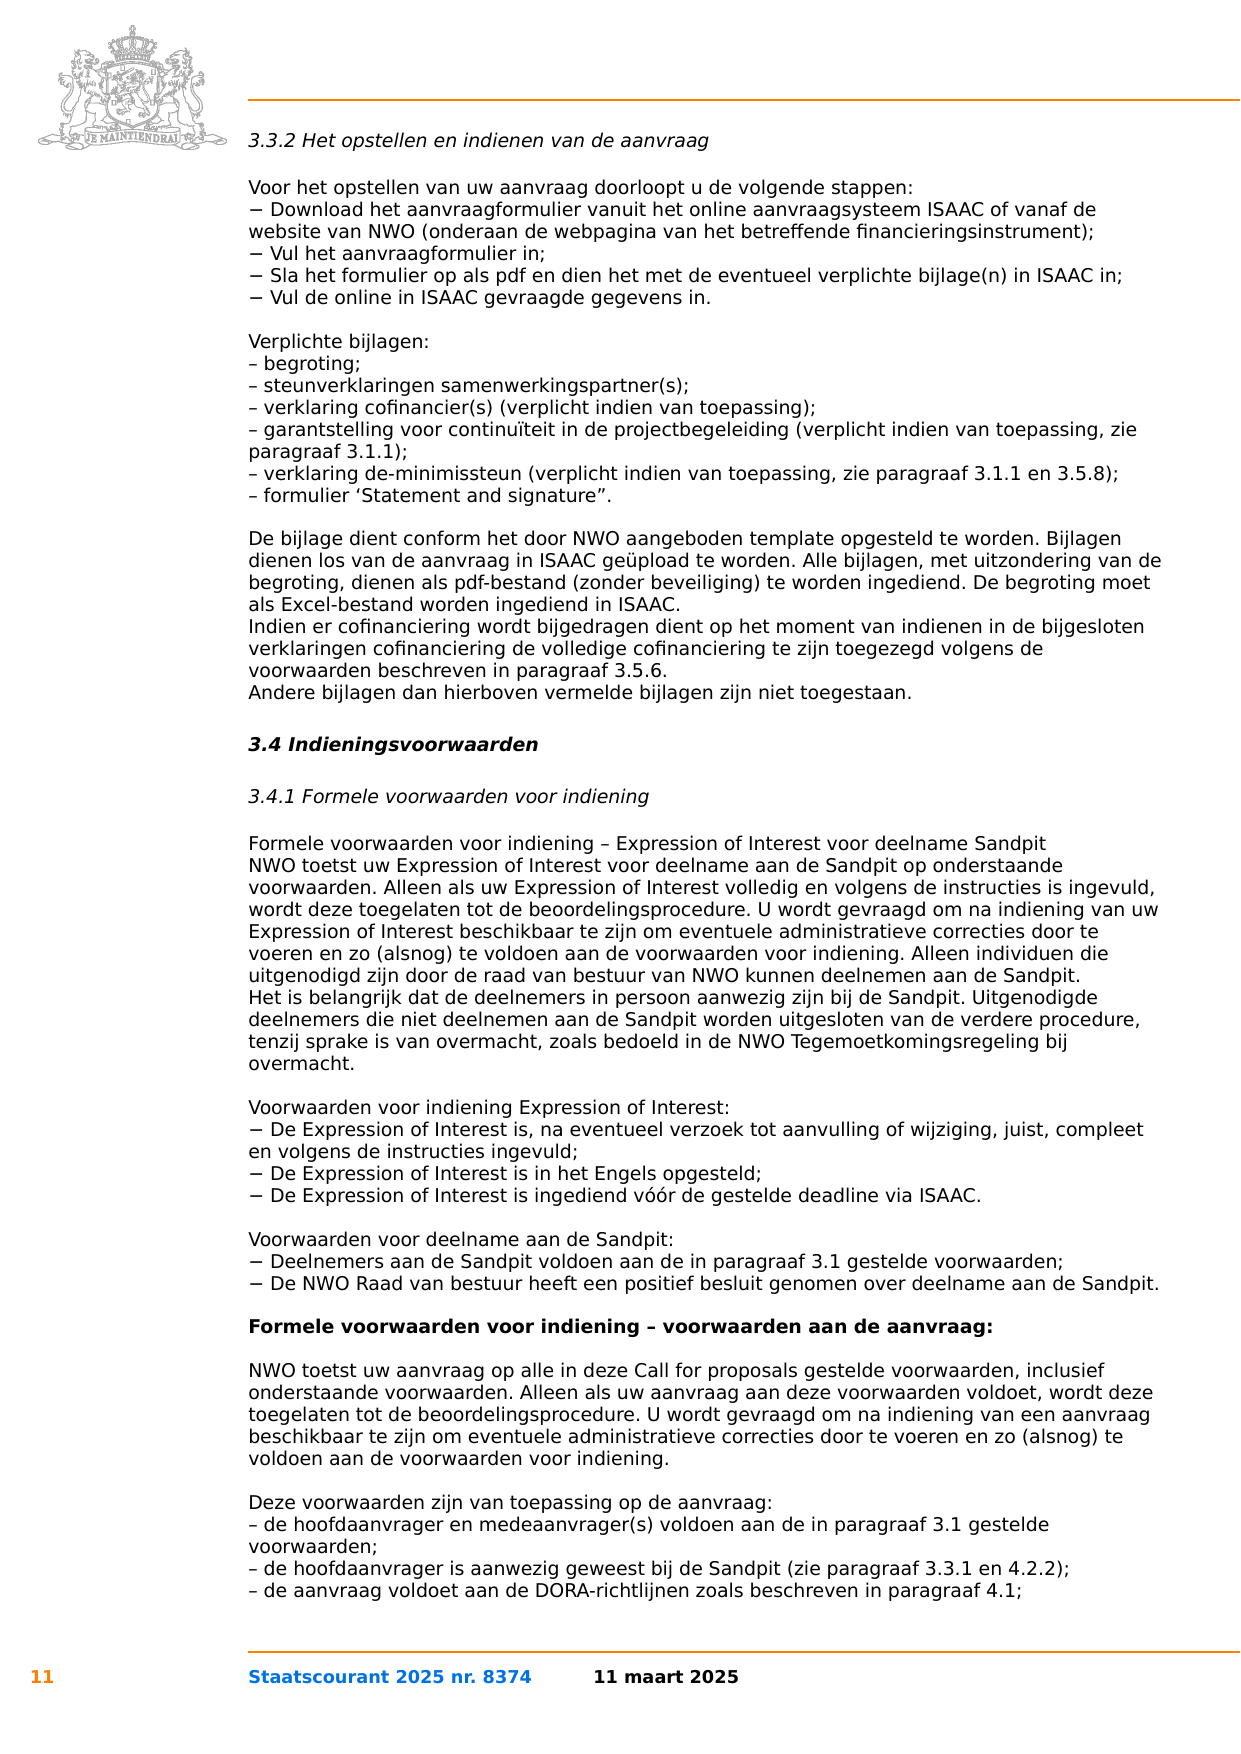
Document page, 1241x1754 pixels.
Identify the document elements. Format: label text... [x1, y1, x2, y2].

subtitle Formele voorwaarden voor indiening – voorwaarden aan de aanvraag: [248, 1316, 1163, 1338]
text Formele voorwaarden voor indiening – Expression of Interest voor deelname Sandpit [248, 833, 1163, 855]
text − De Expression of Interest is ingediend vóór de gestelde deadline via ISAAC. [248, 1185, 1163, 1207]
text Deze voorwaarden zijn van toepassing op de aanvraag: [248, 1492, 1163, 1514]
text Andere bijlagen dan hierboven vermelde bijlagen zijn niet toegestaan. [248, 682, 1163, 704]
text − De NWO Raad van bestuur heeft een positief besluit genomen over deelname aan de Sandpit. [248, 1272, 1163, 1294]
text Voor het opstellen van uw aanvraag doorloopt u de volgende stappen: [248, 177, 1163, 199]
text − Download het aanvraagformulier vanuit het online aanvraagsysteem ISAAC of vanaf de website van NWO (onderaan de webpagina van het betreffende financieringsinstrument); [248, 199, 1163, 243]
text Het is belangrijk dat de deelnemers in persoon aanwezig zijn bij de Sandpit. Uitgenodigde deelnemers die niet deelnemen aan de Sandpit worden uitgesloten van de verdere procedure, tenzij sprake is van overmacht, zoals bedoeld in de NWO Tegemoetkomingsregeling bij overmacht. [248, 987, 1163, 1075]
subtitle 3.4.1 Formele voorwaarden voor indiening [248, 786, 1163, 808]
text – verklaring cofinancier(s) (verplicht indien van toepassing); [248, 397, 1163, 418]
text NWO toetst uw Expression of Interest voor deelname aan de Sandpit op onderstaande voorwaarden. Alleen als uw Expression of Interest volledig en volgens de instructies is ingevuld, wordt deze toegelaten tot de beoordelingsprocedure. U wordt gevraagd om na indiening van uw Expression of Interest beschikbaar te zijn om eventuele administratieve correcties door te voeren en zo (alsnog) te voldoen aan de voorwaarden voor indiening. Alleen individuen die uitgenodigd zijn door de raad van bestuur van NWO kunnen deelnemen aan de Sandpit. [248, 855, 1163, 987]
text – de hoofdaanvrager en medeaanvrager(s) voldoen aan de in paragraaf 3.1 gestelde voorwaarden; [248, 1514, 1163, 1558]
text Verplichte bijlagen: [248, 331, 1163, 353]
text De bijlage dient conform het door NWO aangeboden template opgesteld te worden. Bijlagen dienen los van de aanvraag in ISAAC geüpload te worden. Alle bijlagen, met uitzondering van de begroting, dienen als pdf-bestand (zonder beveiliging) te worden ingediend. De begroting moet als Excel-bestand worden ingediend in ISAAC. [248, 528, 1163, 616]
text Voorwaarden voor deelname aan de Sandpit: [248, 1228, 1163, 1251]
text – steunverklaringen samenwerkingspartner(s); [248, 374, 1163, 397]
text − De Expression of Interest is, na eventueel verzoek tot aanvulling of wijziging, juist, compleet en volgens de instructies ingevuld; [248, 1119, 1163, 1163]
text – formulier ‘Statement and signature”. [248, 484, 1163, 506]
text – verklaring de-minimissteun (verplicht indien van toepassing, zie paragraaf 3.1.1 en 3.5.8); [248, 462, 1163, 484]
text – begroting; [248, 353, 1163, 374]
text – garantstelling voor continuïteit in de projectbegeleiding (verplicht indien van toepassing, zie paragraaf 3.1.1); [248, 418, 1163, 462]
text NWO toetst uw aanvraag op alle in deze Call for proposals gestelde voorwaarden, inclusief onderstaande voorwaarden. Alleen als uw aanvraag aan deze voorwaarden voldoet, wordt deze toegelaten tot de beoordelingsprocedure. U wordt gevraagd om na indiening van een aanvraag beschikbaar te zijn om eventuele administratieve correcties door te voeren en zo (alsnog) te voldoen aan de voorwaarden voor indiening. [248, 1360, 1163, 1470]
text − Vul de online in ISAAC gevraagde gegevens in. [248, 287, 1163, 309]
text – de aanvraag voldoet aan de DORA-richtlijnen zoals beschreven in paragraaf 4.1; [248, 1580, 1163, 1602]
text − Vul het aanvraagformulier in; [248, 243, 1163, 265]
text − Sla het formulier op als pdf en dien het met de eventueel verplichte bijlage(n) in ISAAC in; [248, 265, 1163, 287]
picture [38, 25, 227, 150]
text Indien er cofinanciering wordt bijgedragen dient op het moment van indienen in de bijgesloten verklaringen cofinanciering de volledige cofinanciering te zijn toegezegd volgens de voorwaarden beschreven in paragraaf 3.5.6. [248, 616, 1163, 682]
text − De Expression of Interest is in het Engels opgesteld; [248, 1163, 1163, 1185]
text Voorwaarden voor indiening Expression of Interest: [248, 1097, 1163, 1119]
subtitle 3.3.2 Het opstellen en indienen van de aanvraag [248, 130, 1163, 152]
text – de hoofdaanvrager is aanwezig geweest bij de Sandpit (zie paragraaf 3.3.1 en 4.2.2); [248, 1558, 1163, 1580]
subtitle 3.4 Indieningsvoorwaarden [248, 734, 1163, 756]
text − Deelnemers aan de Sandpit voldoen aan de in paragraaf 3.1 gestelde voorwaarden; [248, 1251, 1163, 1272]
